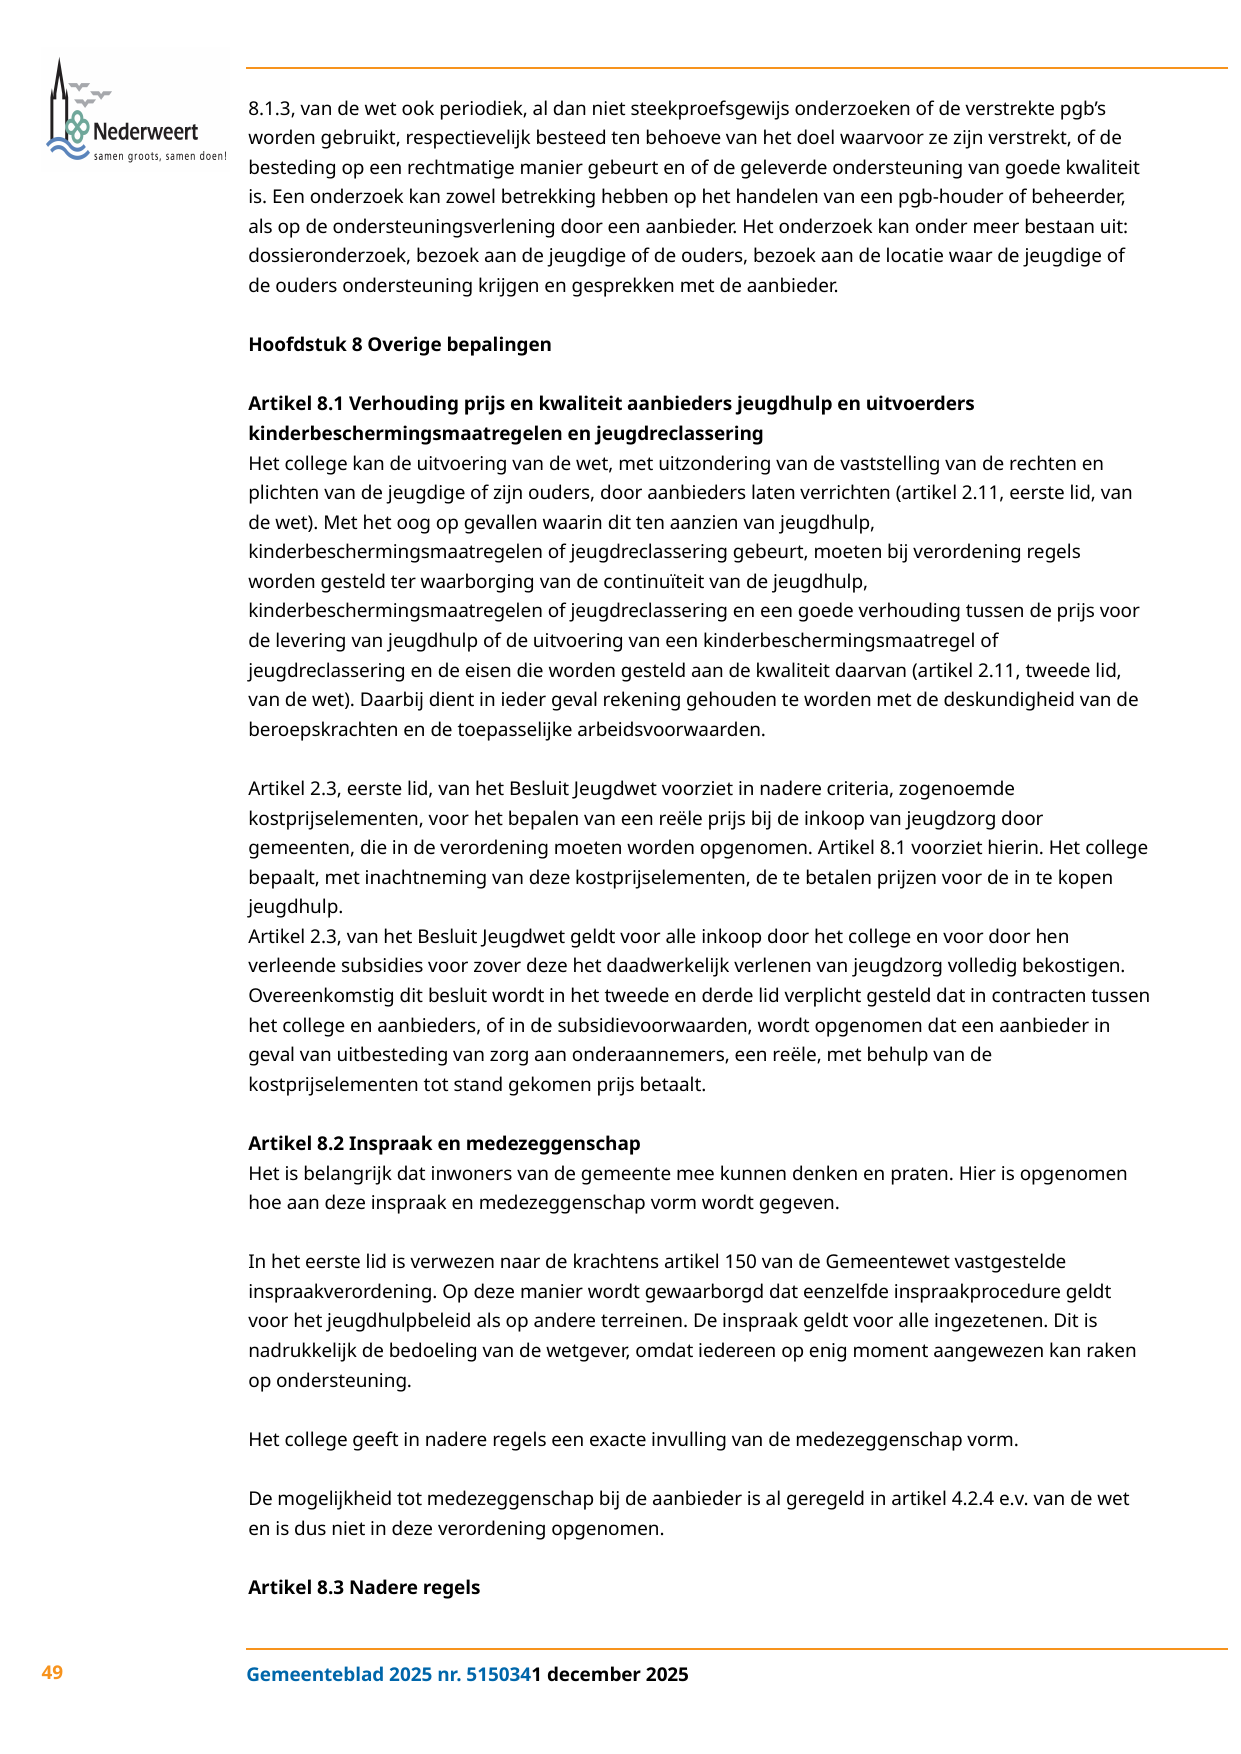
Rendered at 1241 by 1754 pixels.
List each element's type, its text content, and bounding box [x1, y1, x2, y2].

text De mogelijkheid tot medezeggenschap bij de aanbieder is al geregeld in artikel 4.2.4 e.v. van de wet en is dus niet in deze verordening opgenomen. [248, 1485, 1152, 1541]
text Artikel 8.1 Verhouding prijs en kwaliteit aanbieders jeugdhulp en uitvoerders kinderbeschermingsmaatregelen en jeugdreclassering [248, 391, 1152, 446]
text Het college kan de uitvoering van de wet, met uitzondering van de vaststelling van de rechten en plichten van de jeugdige of zijn ouders, door aanbieders laten verrichten (artikel 2.11, eerste lid, van de wet). Met het oog op gevallen waarin dit ten aanzien van jeugdhulp, kinderbeschermingsmaatregelen of jeugdreclassering gebeurt, moeten bij verordening regels worden gesteld ter waarborging van de continuïteit van de jeugdhulp, kinderbeschermingsmaatregelen of jeugdreclassering en een goede verhouding tussen de prijs voor de levering van jeugdhulp of de uitvoering van een kinderbeschermingsmaatregel of jeugdreclassering en de eisen die worden gesteld aan de kwaliteit daarvan (artikel 2.11, tweede lid, van de wet). Daarbij dient in ieder geval rekening gehouden te worden met de deskundigheid van de beroepskrachten en de toepasselijke arbeidsvoorwaarden. [248, 450, 1152, 742]
text Hoofdstuk 8 Overige bepalingen [248, 331, 1152, 357]
text Het college geeft in nadere regels een exacte invulling van de medezeggenschap vorm. [248, 1426, 1152, 1452]
text Artikel 8.3 Nadere regels [248, 1574, 1152, 1600]
text Artikel 8.2 Inspraak en medezeggenschap [248, 1130, 1152, 1156]
text Artikel 2.3, van het Besluit Jeugdwet geldt voor alle inkoop door het college en voor door hen verleende subsidies voor zover deze het daadwerkelijk verlenen van jeugdzorg volledig bekostigen. Overeenkomstig dit besluit wordt in het tweede en derde lid verplicht gesteld dat in contracten tussen het college en aanbieders, of in de subsidievoorwaarden, wordt opgenomen dat een aanbieder in geval van uitbesteding van zorg aan onderaannemers, een reële, met behulp van de kostprijselementen tot stand gekomen prijs betaalt. [248, 923, 1152, 1097]
text Het is belangrijk dat inwoners van de gemeente mee kunnen denken en praten. Hier is opgenomen hoe aan deze inspraak en medezeggenschap vorm wordt gegeven. [248, 1160, 1152, 1215]
picture [41, 47, 231, 172]
text In het eerste lid is verwezen naar de krachtens artikel 150 van de Gemeentewet vastgestelde inspraakverordening. Op deze manier wordt gewaarborgd dat eenzelfde inspraakprocedure geldt voor het jeugdhulpbeleid als op andere terreinen. De inspraak geldt voor alle ingezetenen. Dit is nadrukkelijk de bedoeling van de wetgever, omdat iedereen op enig moment aangewezen kan raken op ondersteuning. [248, 1248, 1152, 1393]
text 8.1.3, van de wet ook periodiek, al dan niet steekproefsgewijs onderzoeken of de verstrekte pgb’s worden gebruikt, respectievelijk besteed ten behoeve van het doel waarvoor ze zijn verstrekt, of de besteding op een rechtmatige manier gebeurt en of de geleverde ondersteuning van goede kwaliteit is. Een onderzoek kan zowel betrekking hebben op het handelen van een pgb-houder of beheerder, als op de ondersteuningsverlening door een aanbieder. Het onderzoek kan onder meer bestaan uit: dossieronderzoek, bezoek aan de jeugdige of de ouders, bezoek aan de locatie waar de jeugdige of de ouders ondersteuning krijgen en gesprekken met de aanbieder. [248, 95, 1152, 298]
text Artikel 2.3, eerste lid, van het Besluit Jeugdwet voorziet in nadere criteria, zogenoemde kostprijselementen, voor het bepalen van een reële prijs bij de inkoop van jeugdzorg door gemeenten, die in de verordening moeten worden opgenomen. Artikel 8.1 voorziet hierin. Het college bepaalt, met inachtneming van deze kostprijselementen, de te betalen prijzen voor de in te kopen jeugdhulp. [248, 775, 1152, 919]
